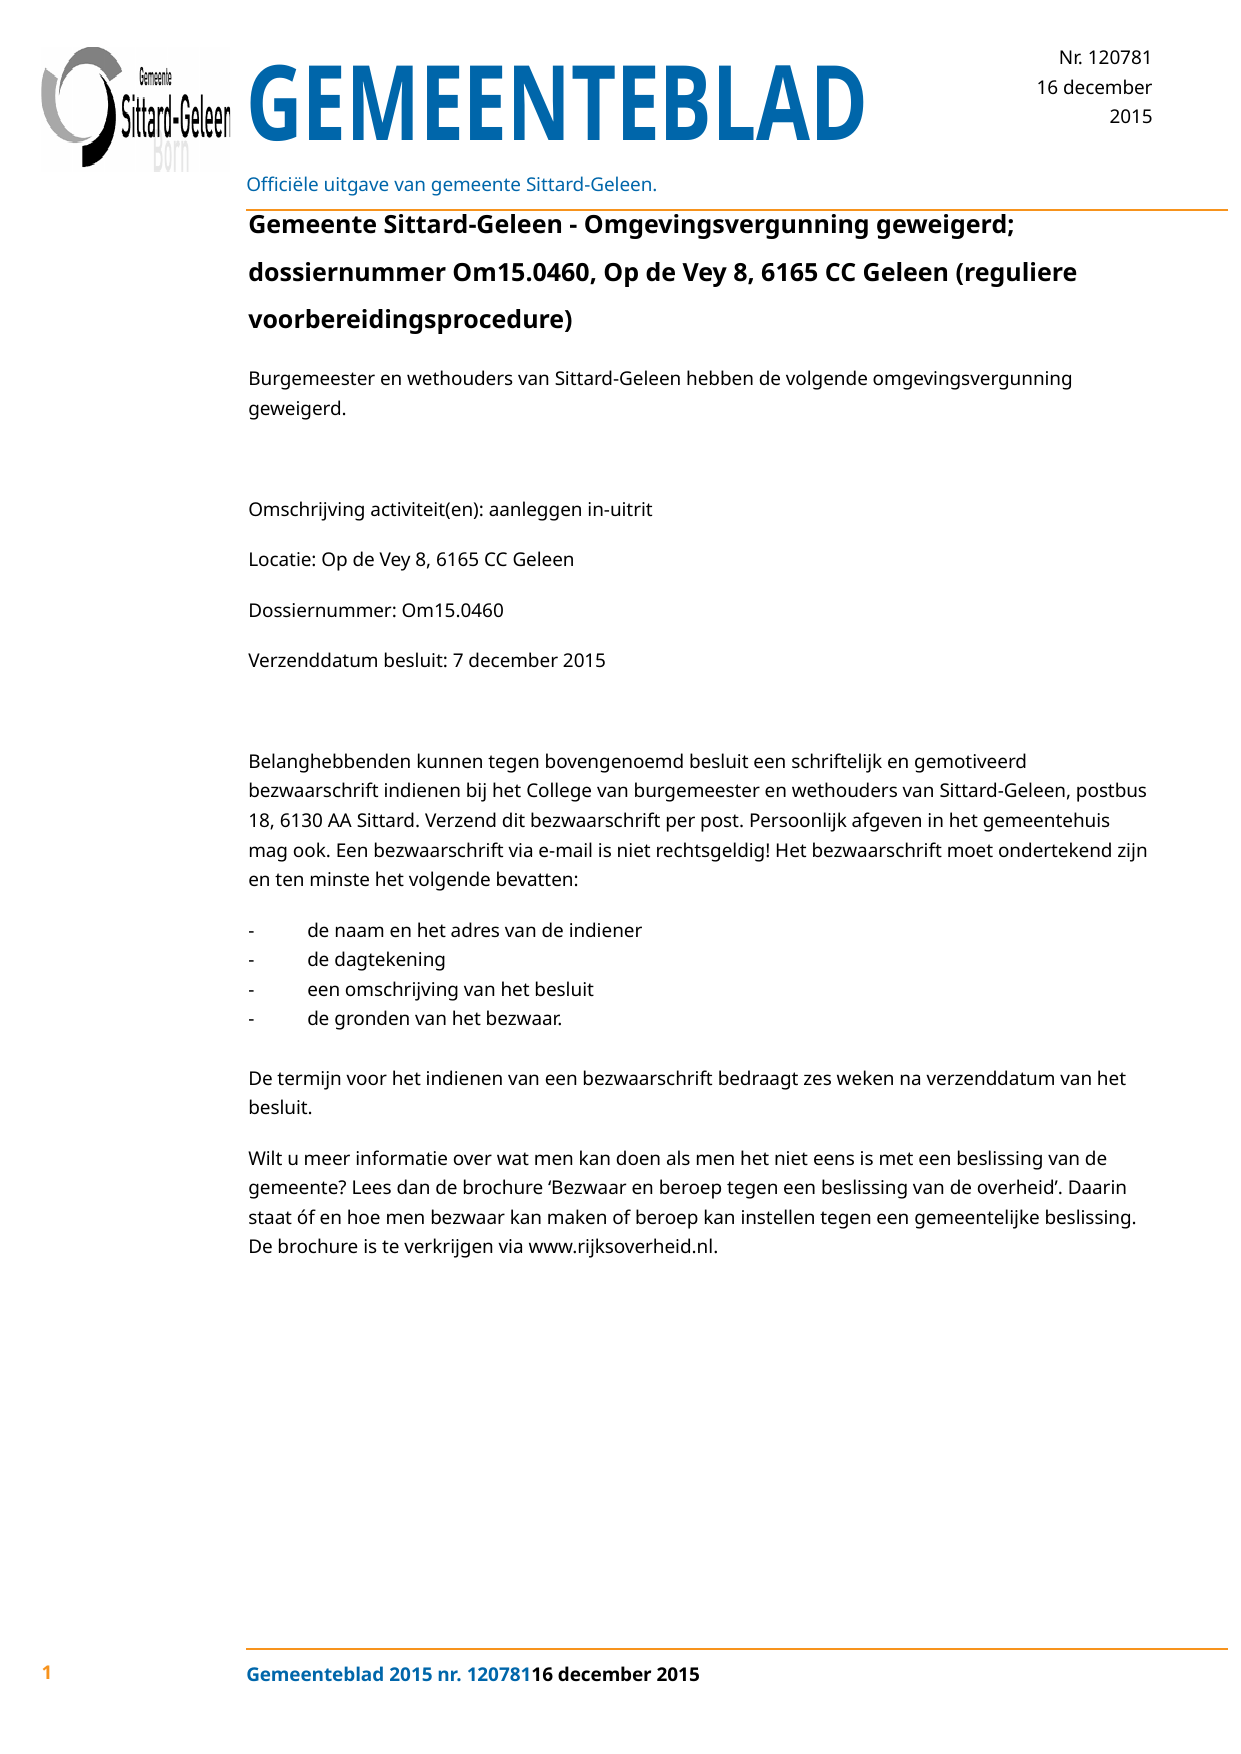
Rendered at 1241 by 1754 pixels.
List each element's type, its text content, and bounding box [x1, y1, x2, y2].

text Verzenddatum besluit: 7 december 2015 [248, 647, 1152, 673]
text De termijn voor het indienen van een bezwaarschrift bedraagt zes weken na verzenddatum van het besluit. [248, 1065, 1152, 1120]
text Burgemeester en wethouders van Sittard-Geleen hebben de volgende omgevingsvergunning geweigerd. [248, 366, 1152, 421]
list de naam en het adres van de indiener [248, 917, 1152, 942]
text Belanghebbenden kunnen tegen bovengenoemd besluit een schriftelijk en gemotiveerd bezwaarschrift indienen bij het College van burgemeester en wethouders van Sittard-Geleen, postbus 18, 6130 AA Sittard. Verzend dit bezwaarschrift per post. Persoonlijk afgeven in het gemeentehuis mag ook. Een bezwaarschrift via e-mail is niet rechtsgeldig! Het bezwaarschrift moet ondertekend zijn en ten minste het volgende bevatten: [248, 748, 1152, 892]
text Wilt u meer informatie over wat men kan doen als men het niet eens is met een beslissing van de gemeente? Lees dan de brochure ‘Bezwaar en beroep tegen een beslissing van de overheid’. Daarin staat óf en hoe men bezwaar kan maken of beroep kan instellen tegen een gemeentelijke beslissing. De brochure is te verkrijgen via www.rijksoverheid.nl. [248, 1145, 1152, 1259]
list een omschrijving van het besluit [248, 976, 1152, 1002]
list de gronden van het bezwaar. [248, 1006, 1152, 1031]
list de dagtekening [248, 946, 1152, 972]
text Omschrijving activiteit(en): aanleggen in-uitrit [248, 496, 1152, 522]
picture [41, 47, 231, 172]
text Locatie: Op de Vey 8, 6165 CC Geleen [248, 546, 1152, 572]
text Gemeente Sittard-Geleen - Omgevingsvergunning geweigerd; dossiernummer Om15.0460, Op de Vey 8, 6165 CC Geleen (reguliere voorbereidingsprocedure) [248, 211, 1152, 336]
text Dossiernummer: Om15.0460 [248, 597, 1152, 622]
